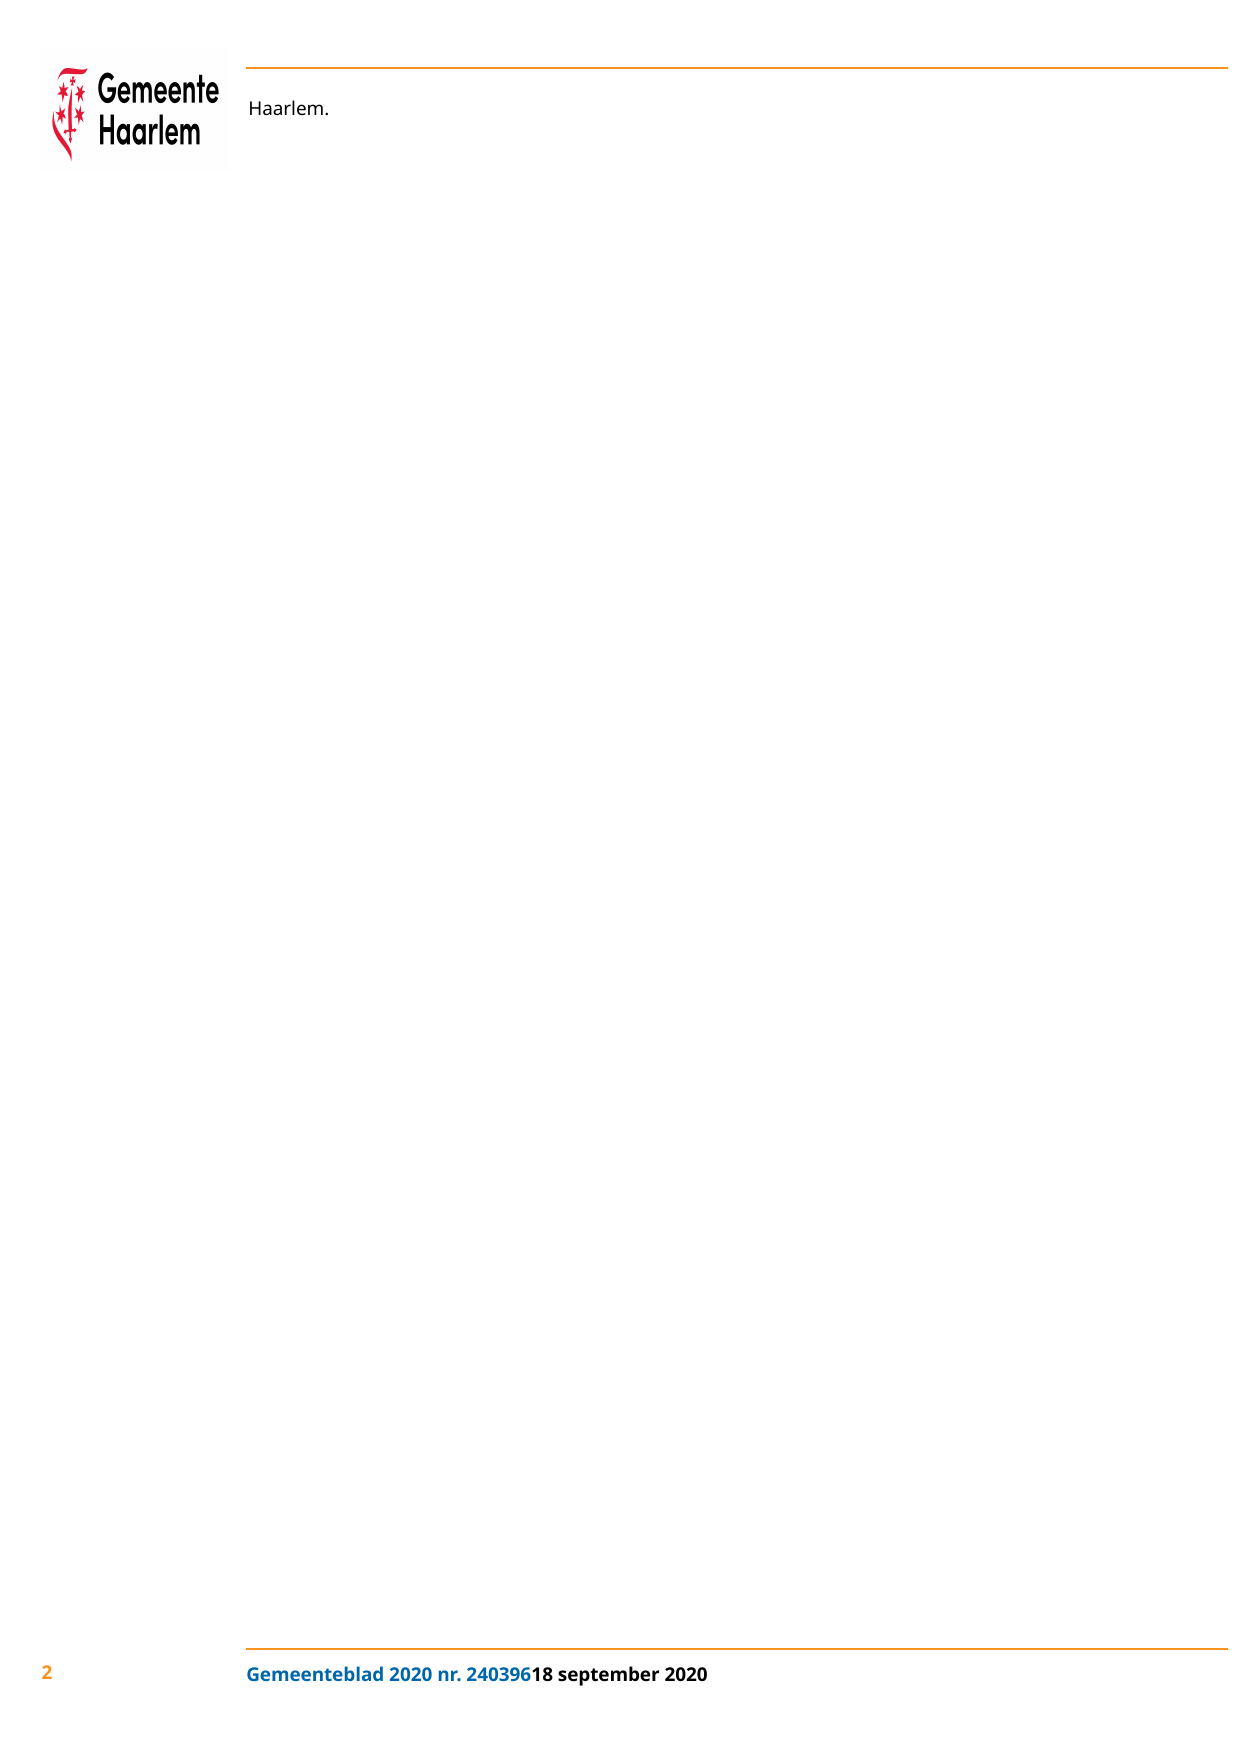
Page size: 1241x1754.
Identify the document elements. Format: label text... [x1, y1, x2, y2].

picture [41, 47, 231, 172]
text Haarlem. [248, 95, 1152, 121]
